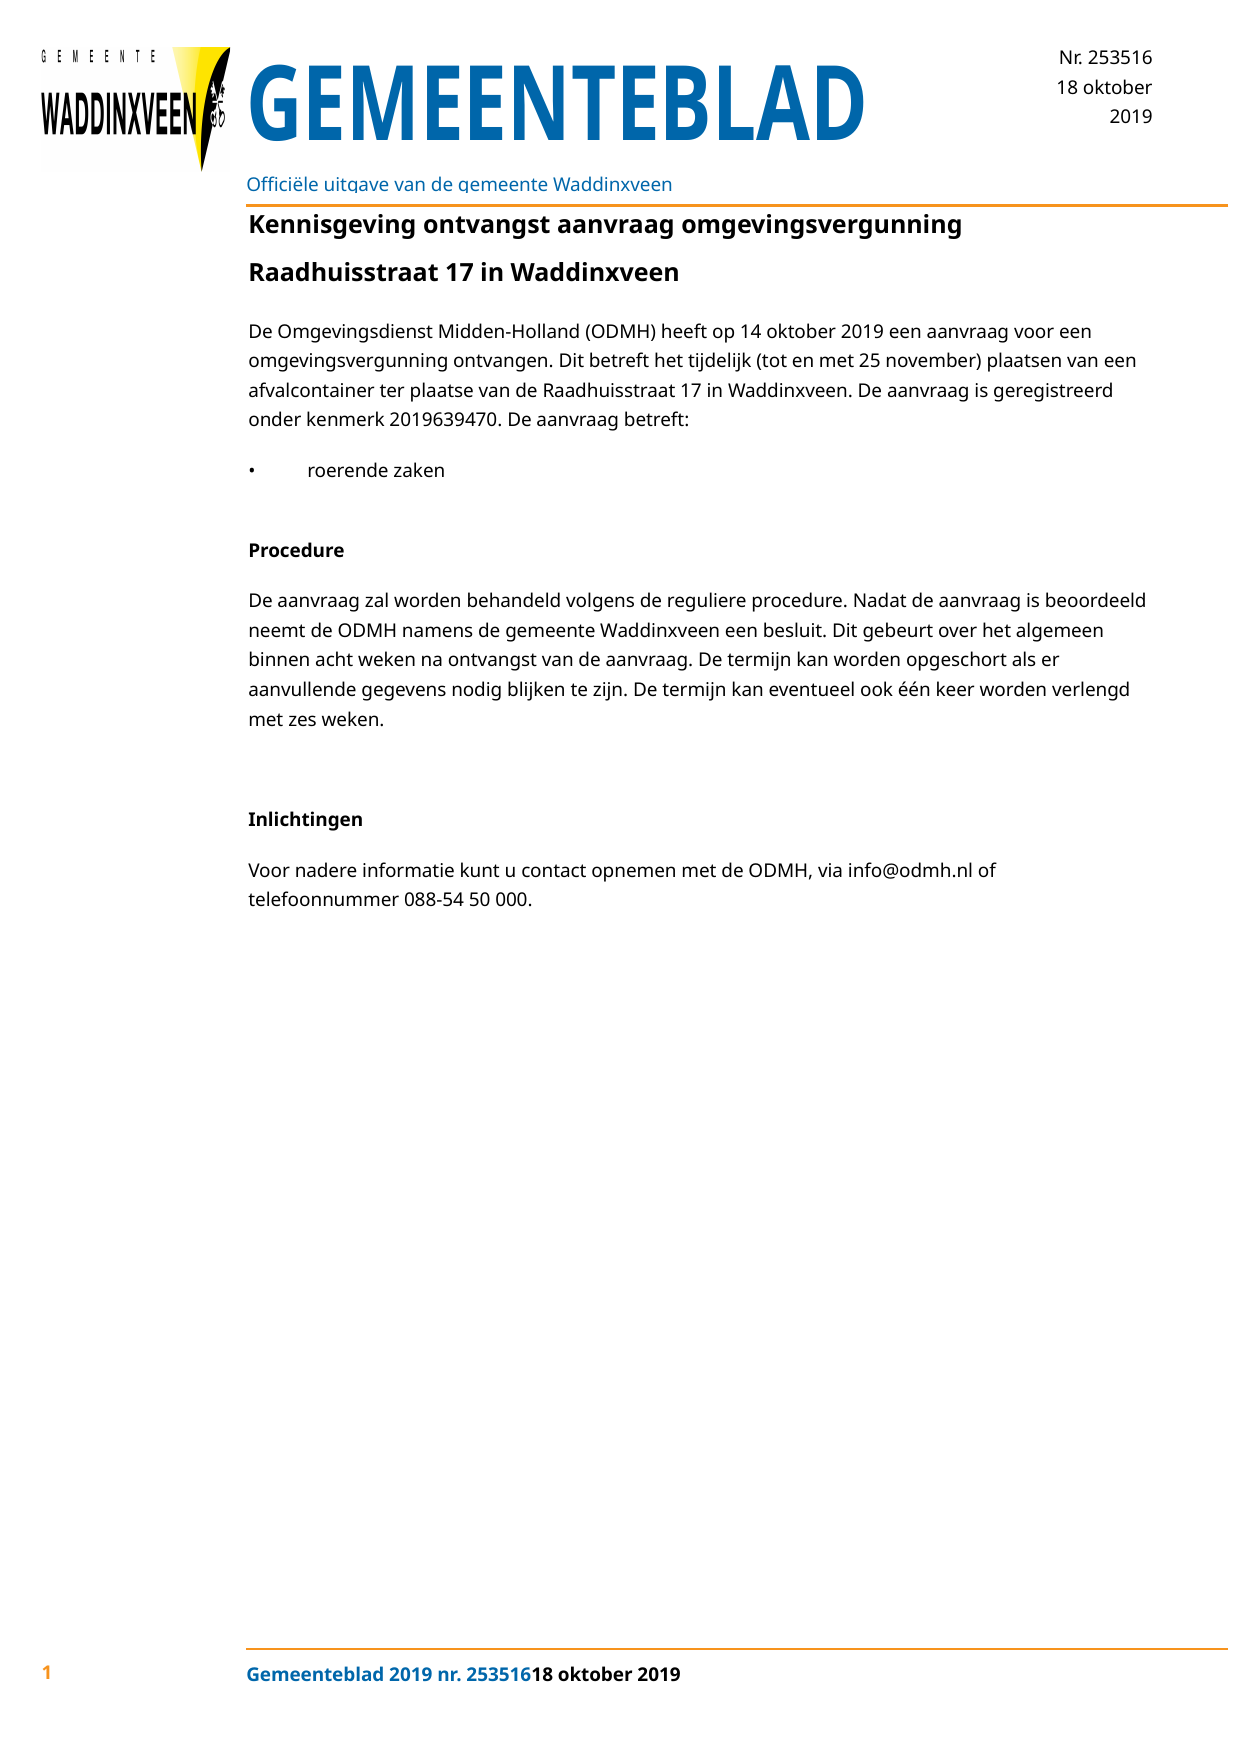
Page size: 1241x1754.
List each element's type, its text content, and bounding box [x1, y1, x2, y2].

text De aanvraag zal worden behandeld volgens de reguliere procedure. Nadat de aanvraag is beoordeeld neemt de ODMH namens de gemeente Waddinxveen een besluit. Dit gebeurt over het algemeen binnen acht weken na ontvangst van de aanvraag. De termijn kan worden opgeschort als er aanvullende gegevens nodig blijken te zijn. De termijn kan eventueel ook één keer worden verlengd met zes weken. [248, 587, 1152, 732]
text Kennisgeving ontvangst aanvraag omgevingsvergunning Raadhuisstraat 17 in Waddinxveen [248, 207, 1152, 288]
picture [41, 47, 231, 172]
text Inlichtingen [248, 807, 1152, 832]
list roerende zaken [248, 457, 1152, 483]
text De Omgevingsdienst Midden-Holland (ODMH) heeft op 14 oktober 2019 een aanvraag voor een omgevingsvergunning ontvangen. Dit betreft het tijdelijk (tot en met 25 november) plaatsen van een afvalcontainer ter plaatse van de Raadhuisstraat 17 in Waddinxveen. De aanvraag is geregistreerd onder kenmerk 2019639470. De aanvraag betreft: [248, 318, 1152, 432]
text Procedure [248, 537, 1152, 563]
text Voor nadere informatie kunt u contact opnemen met de ODMH, via info@odmh.nl of telefoonnummer 088-54 50 000. [248, 857, 1152, 912]
